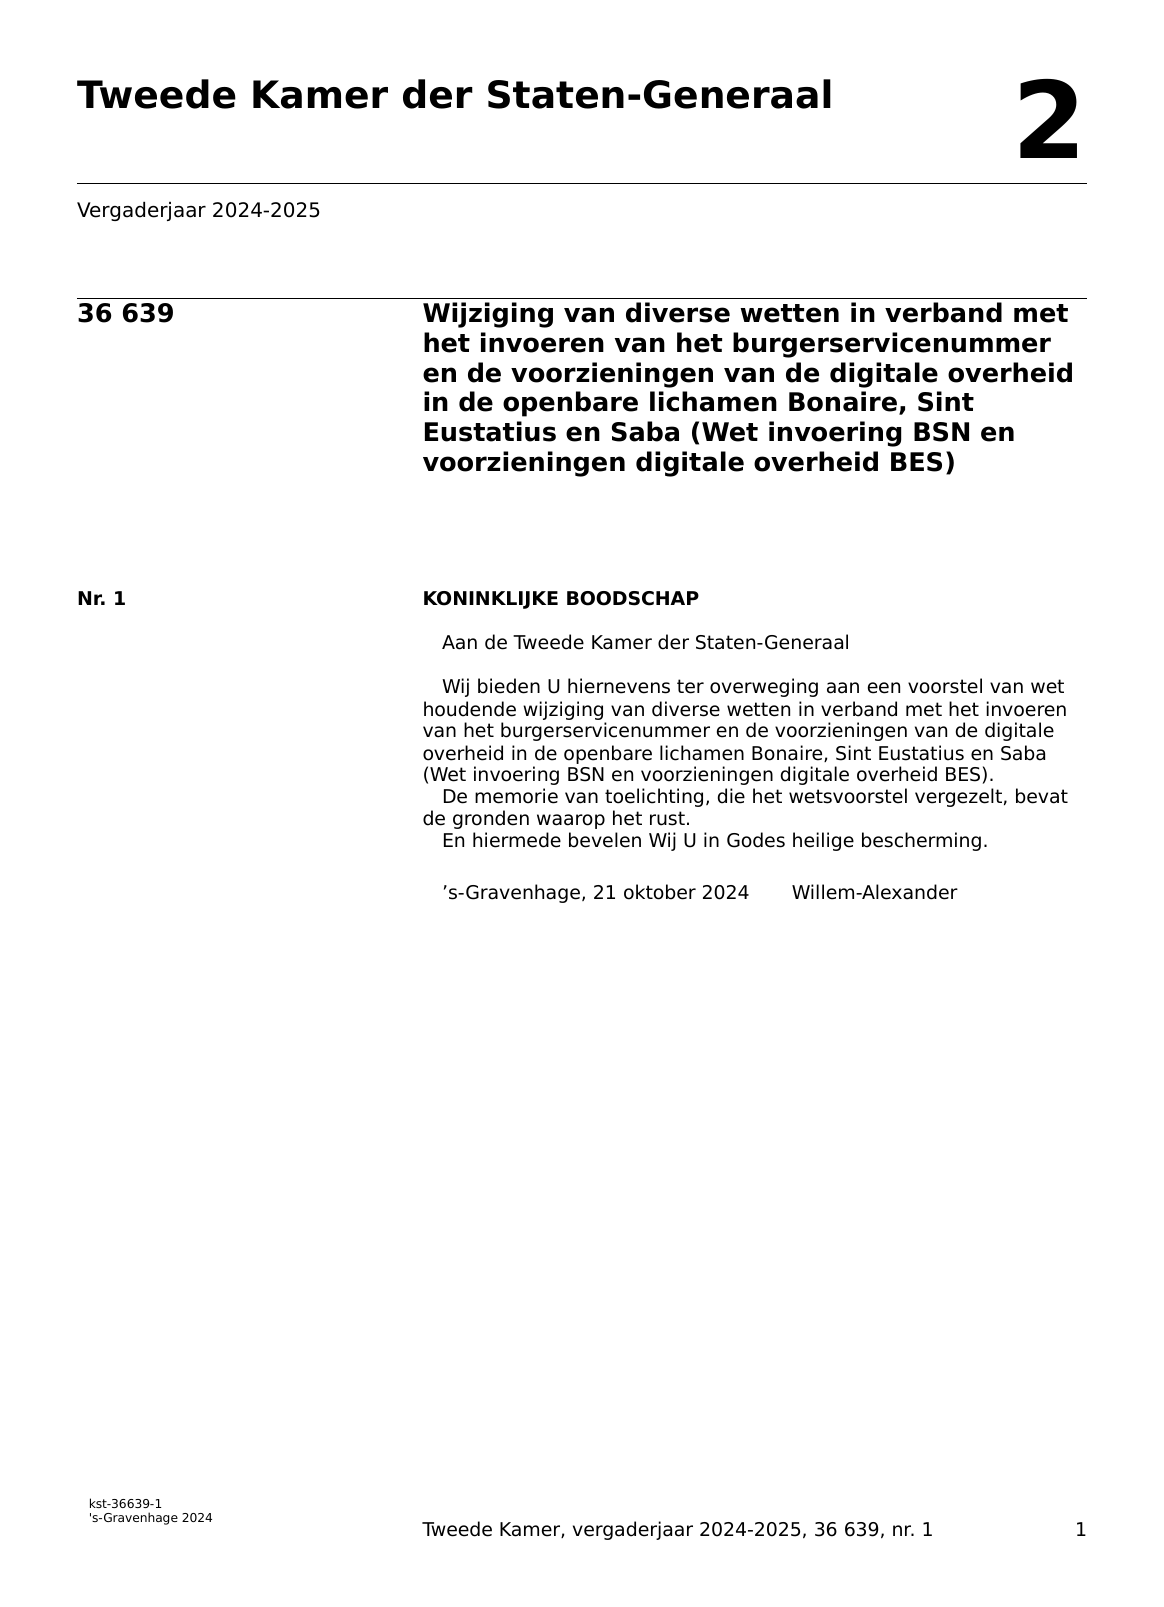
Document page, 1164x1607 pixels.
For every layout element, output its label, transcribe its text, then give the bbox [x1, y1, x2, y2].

table_cell Vergaderjaar 2024-2025 [77, 184, 1087, 298]
text Aan de Tweede Kamer der Staten-Generaal [422, 632, 1087, 654]
text De memorie van toelichting, die het wetsvoorstel vergezelt, bevat de gronden waarop het rust. [422, 786, 1087, 830]
text Wij bieden U hiernevens ter overweging aan een voorstel van wet houdende wijziging van diverse wetten in verband met het invoeren van het burgerservicenummer en de voorzieningen van de digitale overheid in de openbare lichamen Bonaire, Sint Eustatius en Saba (Wet invoering BSN en voorzieningen digitale overheid BES). [422, 676, 1087, 786]
text En hiermede bevelen Wij U in Godes heilige bescherming. [422, 830, 1087, 852]
subtitle 36 639 Wijziging van diverse wetten in verband met het invoeren van het burgerservicenummer en de voorzieningen van de digitale overheid in de openbare lichamen Bonaire, Sint Eustatius en Saba (Wet invoering BSN en voorzieningen digitale overheid BES) [77, 299, 1087, 477]
table_header 2 [886, 59, 1087, 183]
text ’s-Gravenhage, 21 oktober 2024 Willem-Alexander [422, 882, 1087, 904]
text 's-Gravenhage 2024 [88, 1511, 323, 1525]
subtitle Nr. 1 KONINKLIJKE BOODSCHAP [77, 588, 1087, 610]
text kst-36639-1 [88, 1497, 323, 1511]
table_header Tweede Kamer der Staten-Generaal [77, 59, 886, 183]
